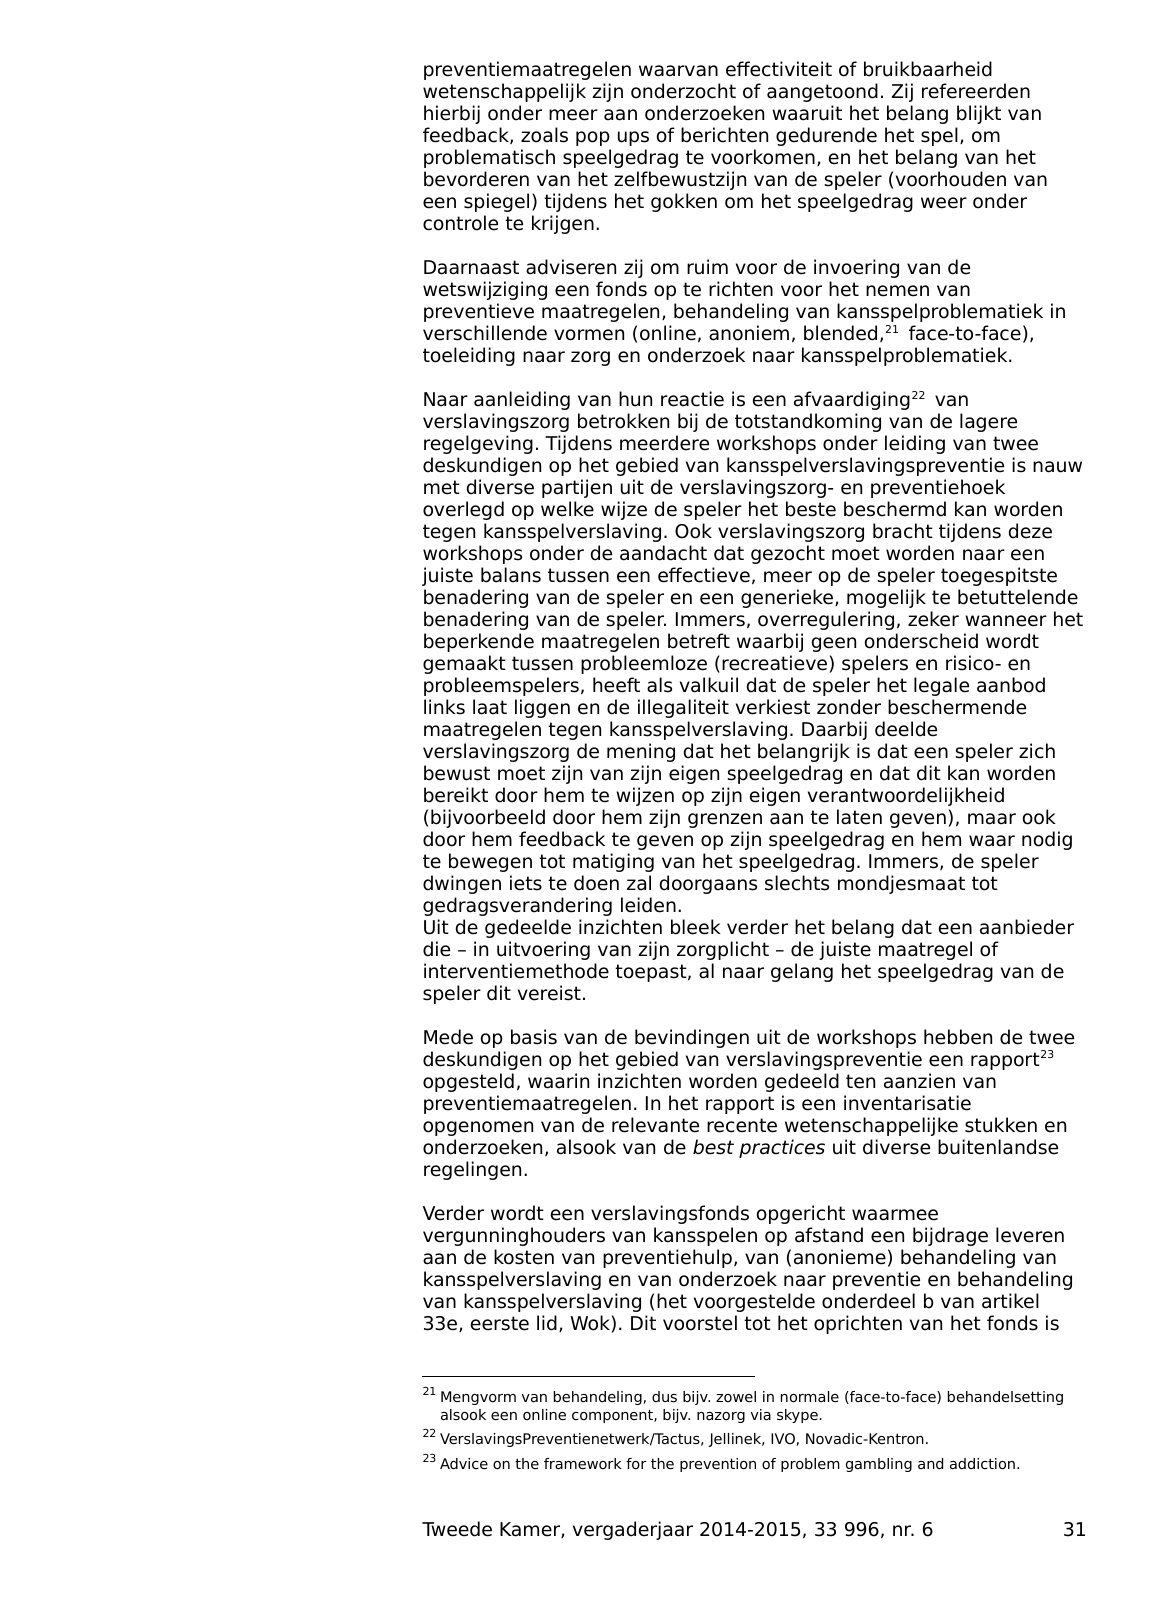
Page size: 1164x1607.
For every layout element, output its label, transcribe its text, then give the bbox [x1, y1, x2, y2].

text preventiemaatregelen waarvan effectiviteit of bruikbaarheid wetenschappelijk zijn onderzocht of aangetoond. Zij refereerden hierbij onder meer aan onderzoeken waaruit het belang blijkt van feedback, zoals pop ups of berichten gedurende het spel, om problematisch speelgedrag te voorkomen, en het belang van het bevorderen van het zelfbewustzijn van de speler (voorhouden van een spiegel) tijdens het gokken om het speelgedrag weer onder controle te krijgen. [422, 59, 1087, 235]
text Mede op basis van de bevindingen uit de workshops hebben de twee deskundigen op het gebied van verslavingspreventie een rapport opgesteld, waarin inzichten worden gedeeld ten aanzien van preventiemaatregelen. In het rapport is een inventarisatie opgenomen van de relevante recente wetenschappelijke stukken en onderzoeken, alsook van de best practices uit diverse buitenlandse regelingen. [422, 1027, 1087, 1181]
text VerslavingsPreventienetwerk/Tactus, Jellinek, IVO, Novadic-Kentron. [422, 1427, 1087, 1449]
text Verder wordt een verslavingsfonds opgericht waarmee vergunninghouders van kansspelen op afstand een bijdrage leveren aan de kosten van preventiehulp, van (anonieme) behandeling van kansspelverslaving en van onderzoek naar preventie en behandeling van kansspelverslaving (het voorgestelde onderdeel b van artikel 33e, eerste lid, Wok). Dit voorstel tot het oprichten van het fonds is [422, 1203, 1087, 1335]
text Daarnaast adviseren zij om ruim voor de invoering van de wetswijziging een fonds op te richten voor het nemen van preventieve maatregelen, behandeling van kansspelproblematiek in verschillende vormen (online, anoniem, blended, face-to-face), toeleiding naar zorg en onderzoek naar kansspelproblematiek. [422, 257, 1087, 367]
text Mengvorm van behandeling, dus bijv. zowel in normale (face-to-face) behandelsetting alsook een online component, bijv. nazorg via skype. [422, 1385, 1087, 1424]
text Naar aanleiding van hun reactie is een afvaardiging van verslavingszorg betrokken bij de totstandkoming van de lagere regelgeving. Tijdens meerdere workshops onder leiding van twee deskundigen op het gebied van kansspelverslavingspreventie is nauw met diverse partijen uit de verslavingszorg- en preventiehoek overlegd op welke wijze de speler het beste beschermd kan worden tegen kansspelverslaving. Ook verslavingszorg bracht tijdens deze workshops onder de aandacht dat gezocht moet worden naar een juiste balans tussen een effectieve, meer op de speler toegespitste benadering van de speler en een generieke, mogelijk te betuttelende benadering van de speler. Immers, overregulering, zeker wanneer het beperkende maatregelen betreft waarbij geen onderscheid wordt gemaakt tussen probleemloze (recreatieve) spelers en risico- en probleemspelers, heeft als valkuil dat de speler het legale aanbod links laat liggen en de illegaliteit verkiest zonder beschermende maatregelen tegen kansspelverslaving. Daarbij deelde verslavingszorg de mening dat het belangrijk is dat een speler zich bewust moet zijn van zijn eigen speelgedrag en dat dit kan worden bereikt door hem te wijzen op zijn eigen verantwoordelijkheid (bijvoorbeeld door hem zijn grenzen aan te laten geven), maar ook door hem feedback te geven op zijn speelgedrag en hem waar nodig te bewegen tot matiging van het speelgedrag. Immers, de speler dwingen iets te doen zal doorgaans slechts mondjesmaat tot gedragsverandering leiden. [422, 389, 1087, 917]
text Uit de gedeelde inzichten bleek verder het belang dat een aanbieder die – in uitvoering van zijn zorgplicht – de juiste maatregel of interventiemethode toepast, al naar gelang het speelgedrag van de speler dit vereist. [422, 917, 1087, 1004]
text Advice on the framework for the prevention of problem gambling and addiction. [422, 1452, 1087, 1474]
